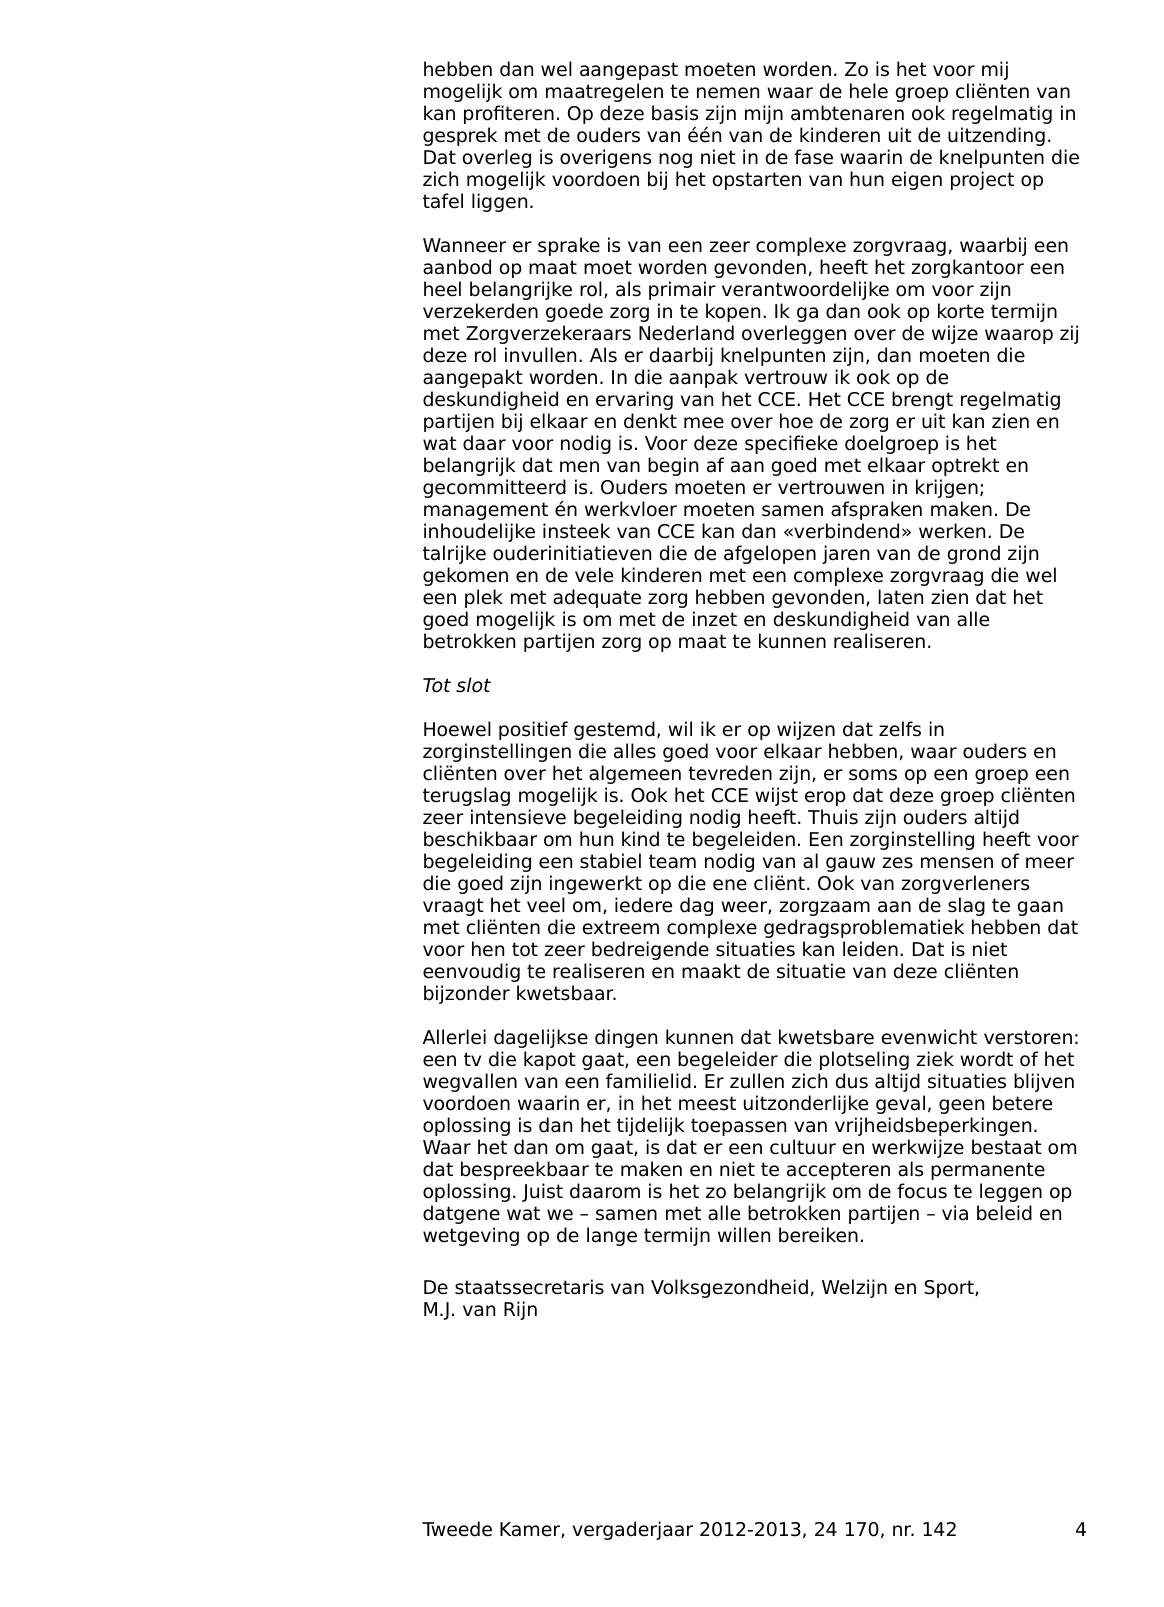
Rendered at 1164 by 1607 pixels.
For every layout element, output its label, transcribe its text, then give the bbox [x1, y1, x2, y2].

text hebben dan wel aangepast moeten worden. Zo is het voor mij mogelijk om maatregelen te nemen waar de hele groep cliënten van kan profiteren. Op deze basis zijn mijn ambtenaren ook regelmatig in gesprek met de ouders van één van de kinderen uit de uitzending. Dat overleg is overigens nog niet in de fase waarin de knelpunten die zich mogelijk voordoen bij het opstarten van hun eigen project op tafel liggen. [422, 59, 1087, 213]
text De staatssecretaris van Volksgezondheid, Welzijn en Sport, M.J. van Rijn [422, 1277, 1087, 1321]
text Allerlei dagelijkse dingen kunnen dat kwetsbare evenwicht verstoren: een tv die kapot gaat, een begeleider die plotseling ziek wordt of het wegvallen van een familielid. Er zullen zich dus altijd situaties blijven voordoen waarin er, in het meest uitzonderlijke geval, geen betere oplossing is dan het tijdelijk toepassen van vrijheidsbeperkingen. Waar het dan om gaat, is dat er een cultuur en werkwijze bestaat om dat bespreekbaar te maken en niet te accepteren als permanente oplossing. Juist daarom is het zo belangrijk om de focus te leggen op datgene wat we – samen met alle betrokken partijen – via beleid en wetgeving op de lange termijn willen bereiken. [422, 1027, 1087, 1247]
text Hoewel positief gestemd, wil ik er op wijzen dat zelfs in zorginstellingen die alles goed voor elkaar hebben, waar ouders en cliënten over het algemeen tevreden zijn, er soms op een groep een terugslag mogelijk is. Ook het CCE wijst erop dat deze groep cliënten zeer intensieve begeleiding nodig heeft. Thuis zijn ouders altijd beschikbaar om hun kind te begeleiden. Een zorginstelling heeft voor begeleiding een stabiel team nodig van al gauw zes mensen of meer die goed zijn ingewerkt op die ene cliënt. Ook van zorgverleners vraagt het veel om, iedere dag weer, zorgzaam aan de slag te gaan met cliënten die extreem complexe gedragsproblematiek hebben dat voor hen tot zeer bedreigende situaties kan leiden. Dat is niet eenvoudig te realiseren en maakt de situatie van deze cliënten bijzonder kwetsbaar. [422, 719, 1087, 1005]
text Wanneer er sprake is van een zeer complexe zorgvraag, waarbij een aanbod op maat moet worden gevonden, heeft het zorgkantoor een heel belangrijke rol, als primair verantwoordelijke om voor zijn verzekerden goede zorg in te kopen. Ik ga dan ook op korte termijn met Zorgverzekeraars Nederland overleggen over de wijze waarop zij deze rol invullen. Als er daarbij knelpunten zijn, dan moeten die aangepakt worden. In die aanpak vertrouw ik ook op de deskundigheid en ervaring van het CCE. Het CCE brengt regelmatig partijen bij elkaar en denkt mee over hoe de zorg er uit kan zien en wat daar voor nodig is. Voor deze specifieke doelgroep is het belangrijk dat men van begin af aan goed met elkaar optrekt en gecommitteerd is. Ouders moeten er vertrouwen in krijgen; management én werkvloer moeten samen afspraken maken. De inhoudelijke insteek van CCE kan dan «verbindend» werken. De talrijke ouderinitiatieven die de afgelopen jaren van de grond zijn gekomen en de vele kinderen met een complexe zorgvraag die wel een plek met adequate zorg hebben gevonden, laten zien dat het goed mogelijk is om met de inzet en deskundigheid van alle betrokken partijen zorg op maat te kunnen realiseren. [422, 235, 1087, 653]
subtitle Tot slot [422, 675, 1087, 697]
